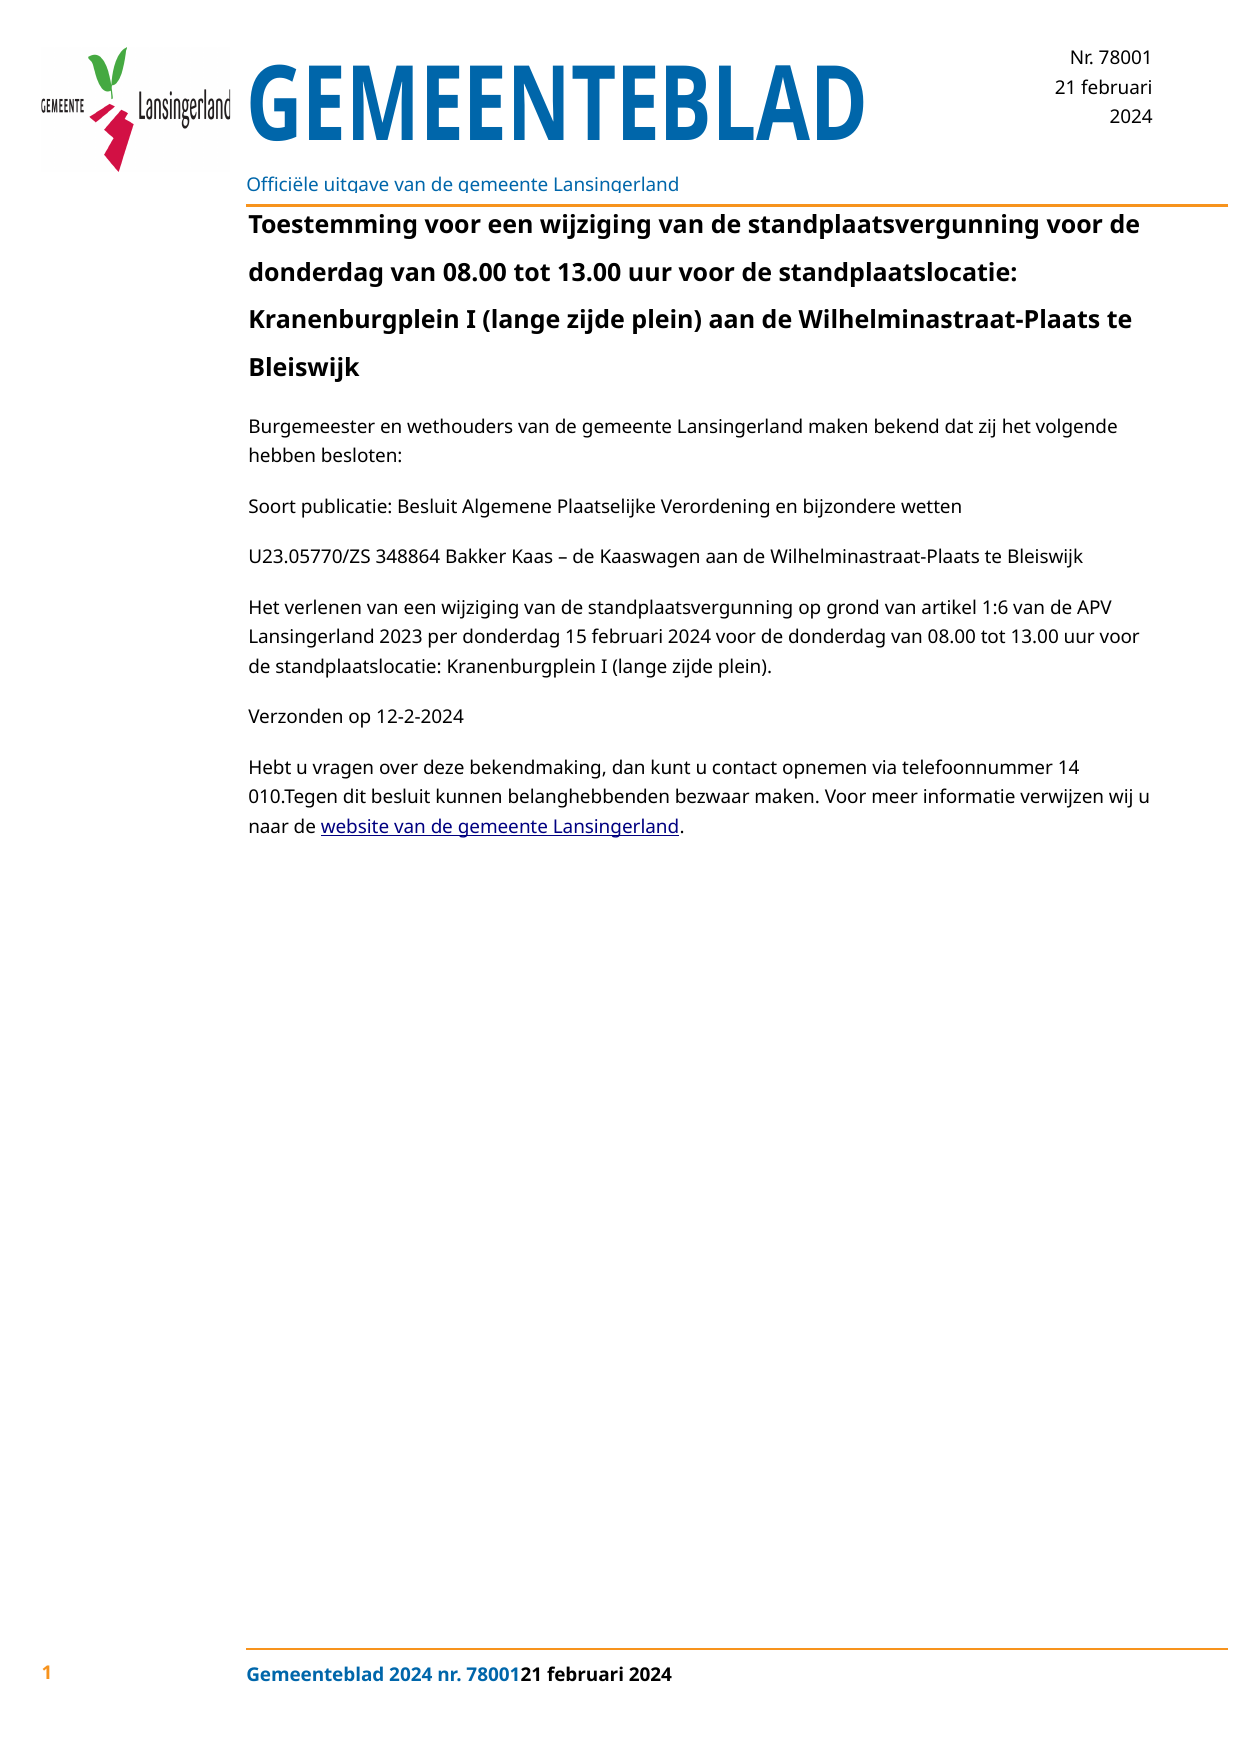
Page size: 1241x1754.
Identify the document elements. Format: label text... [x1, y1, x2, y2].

text Toestemming voor een wijziging van de standplaatsvergunning voor de donderdag van 08.00 tot 13.00 uur voor de standplaatslocatie: Kranenburgplein I (lange zijde plein) aan de Wilhelminastraat-Plaats te Bleiswijk [248, 207, 1152, 384]
text U23.05770/ZS 348864 Bakker Kaas – de Kaaswagen aan de Wilhelminastraat-Plaats te Bleiswijk [248, 543, 1152, 569]
picture [41, 47, 231, 172]
text Soort publicatie: Besluit Algemene Plaatselijke Verordening en bijzondere wetten [248, 493, 1152, 519]
text Verzonden op 12-2-2024 [248, 703, 1152, 729]
text Hebt u vragen over deze bekendmaking, dan kunt u contact opnemen via telefoonnummer 14 010.Tegen dit besluit kunnen belanghebbenden bezwaar maken. Voor meer informatie verwijzen wij u naar de website van de gemeente Lansingerland. [248, 754, 1152, 839]
text Het verlenen van een wijziging van de standplaatsvergunning op grond van artikel 1:6 van de APV Lansingerland 2023 per donderdag 15 februari 2024 voor de donderdag van 08.00 tot 13.00 uur voor de standplaatslocatie: Kranenburgplein I (lange zijde plein). [248, 594, 1152, 679]
text Burgemeester en wethouders van de gemeente Lansingerland maken bekend dat zij het volgende hebben besloten: [248, 413, 1152, 468]
